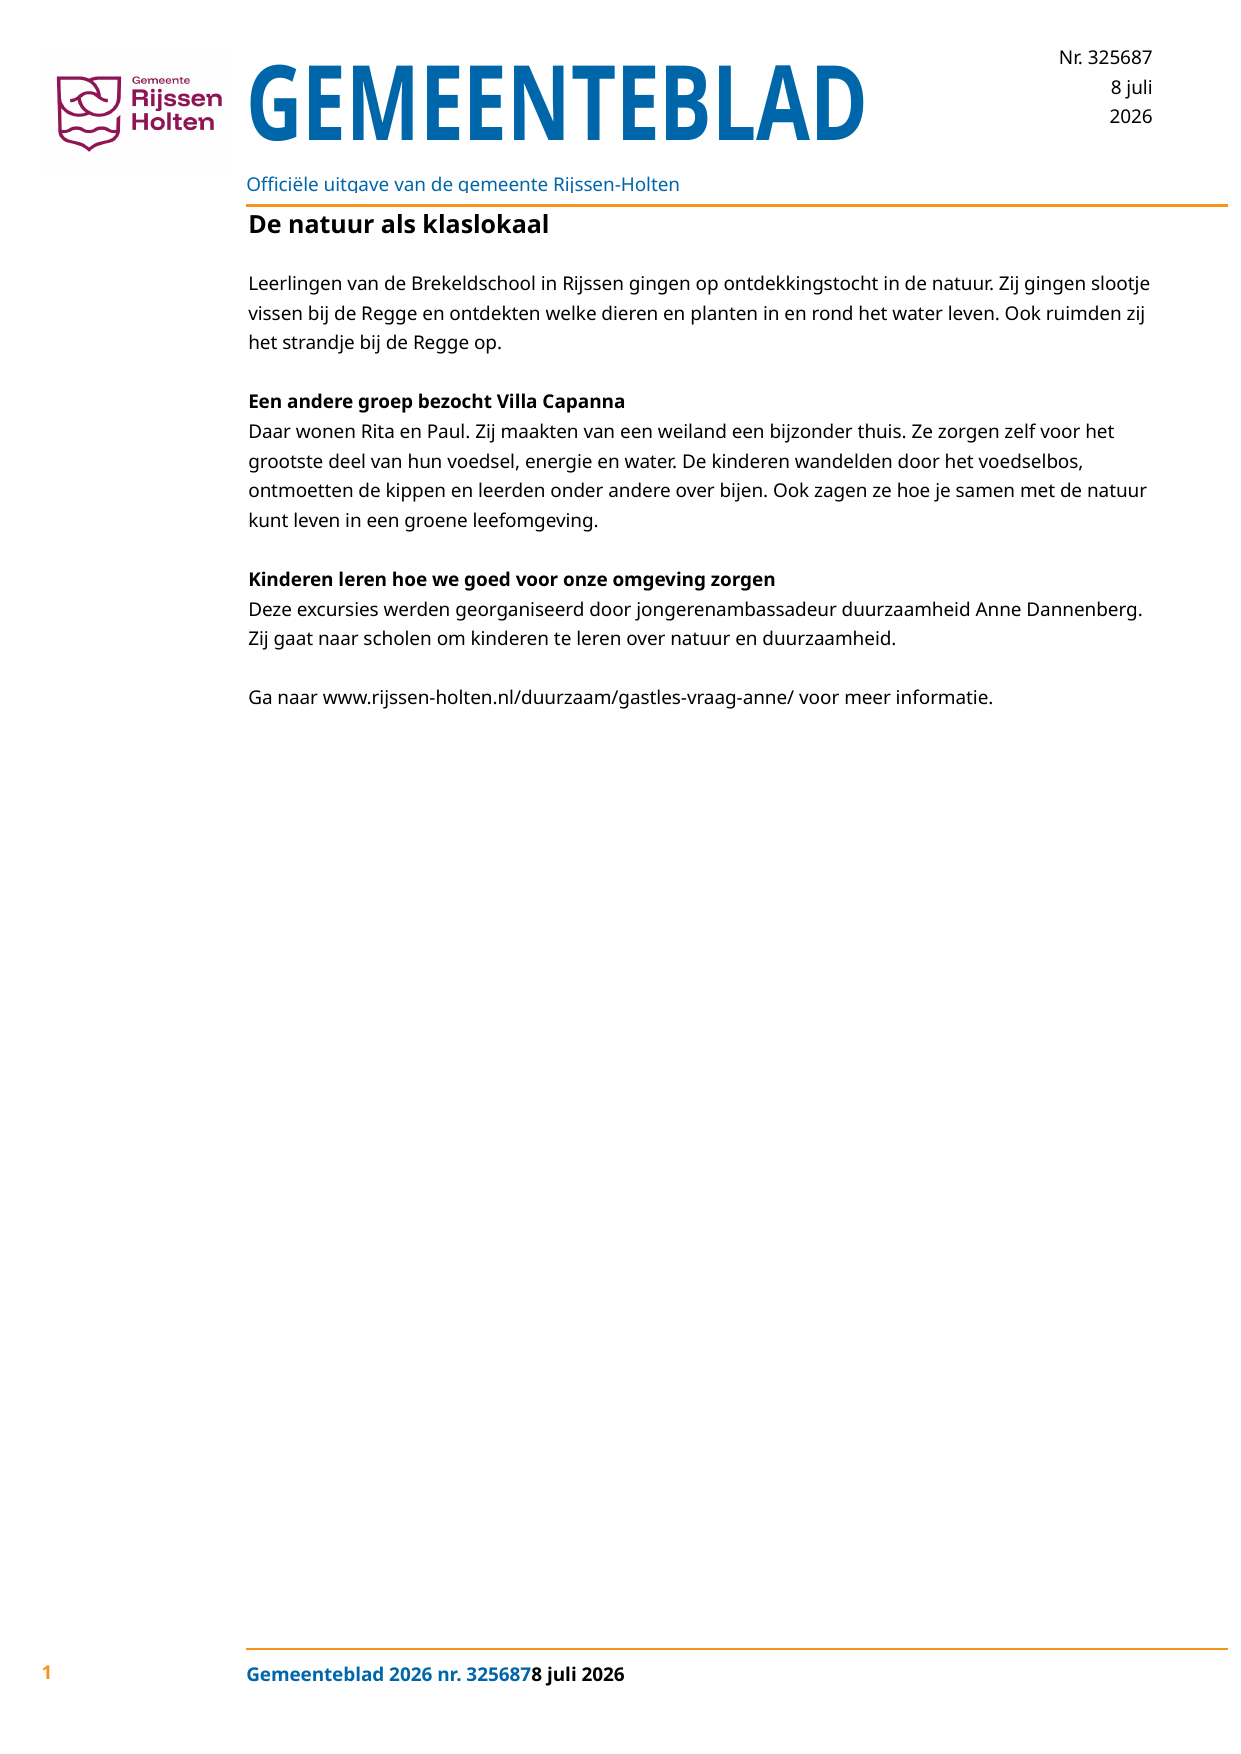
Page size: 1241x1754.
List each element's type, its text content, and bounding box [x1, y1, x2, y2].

text Ga naar www.rijssen-holten.nl/duurzaam/gastles-vraag-anne/ voor meer informatie. [248, 684, 1152, 710]
text Leerlingen van de Brekeldschool in Rijssen gingen op ontdekkingstocht in de natuur. Zij gingen slootje vissen bij de Regge en ontdekten welke dieren en planten in en rond het water leven. Ook ruimden zij het strandje bij de Regge op. [248, 270, 1152, 355]
text Daar wonen Rita en Paul. Zij maakten van een weiland een bijzonder thuis. Ze zorgen zelf voor het grootste deel van hun voedsel, energie en water. De kinderen wandelden door het voedselbos, ontmoetten de kippen en leerden onder andere over bijen. Ook zagen ze hoe je samen met de natuur kunt leven in een groene leefomgeving. [248, 418, 1152, 533]
text De natuur als klaslokaal [248, 207, 1152, 241]
picture [41, 47, 231, 172]
text Een andere groep bezocht Villa Capanna [248, 389, 1152, 414]
text Deze excursies werden georganiseerd door jongerenambassadeur duurzaamheid Anne Dannenberg. Zij gaat naar scholen om kinderen te leren over natuur en duurzaamheid. [248, 596, 1152, 651]
text Kinderen leren hoe we goed voor onze omgeving zorgen [248, 566, 1152, 592]
